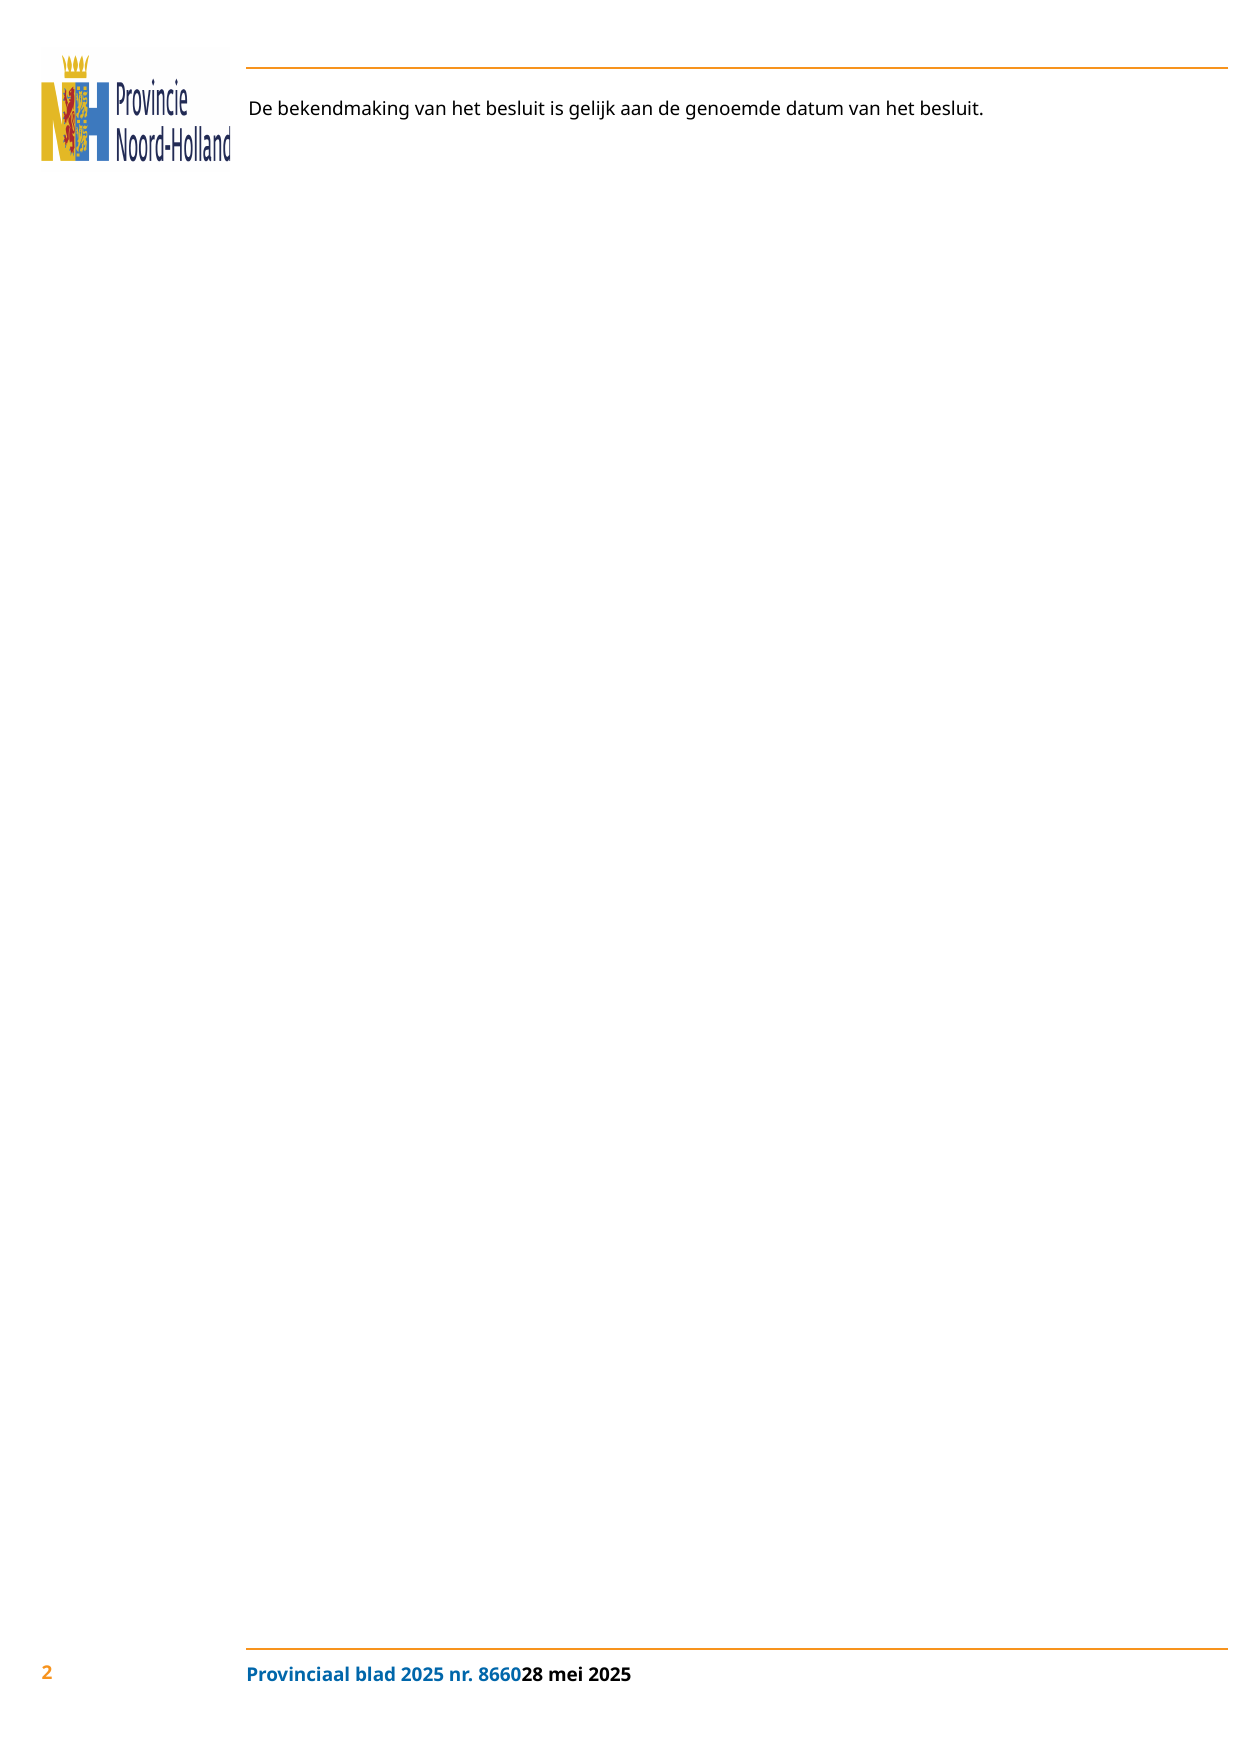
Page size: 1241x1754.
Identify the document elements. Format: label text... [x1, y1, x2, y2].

picture [41, 47, 231, 172]
text De bekendmaking van het besluit is gelijk aan de genoemde datum van het besluit. [248, 95, 1152, 121]
